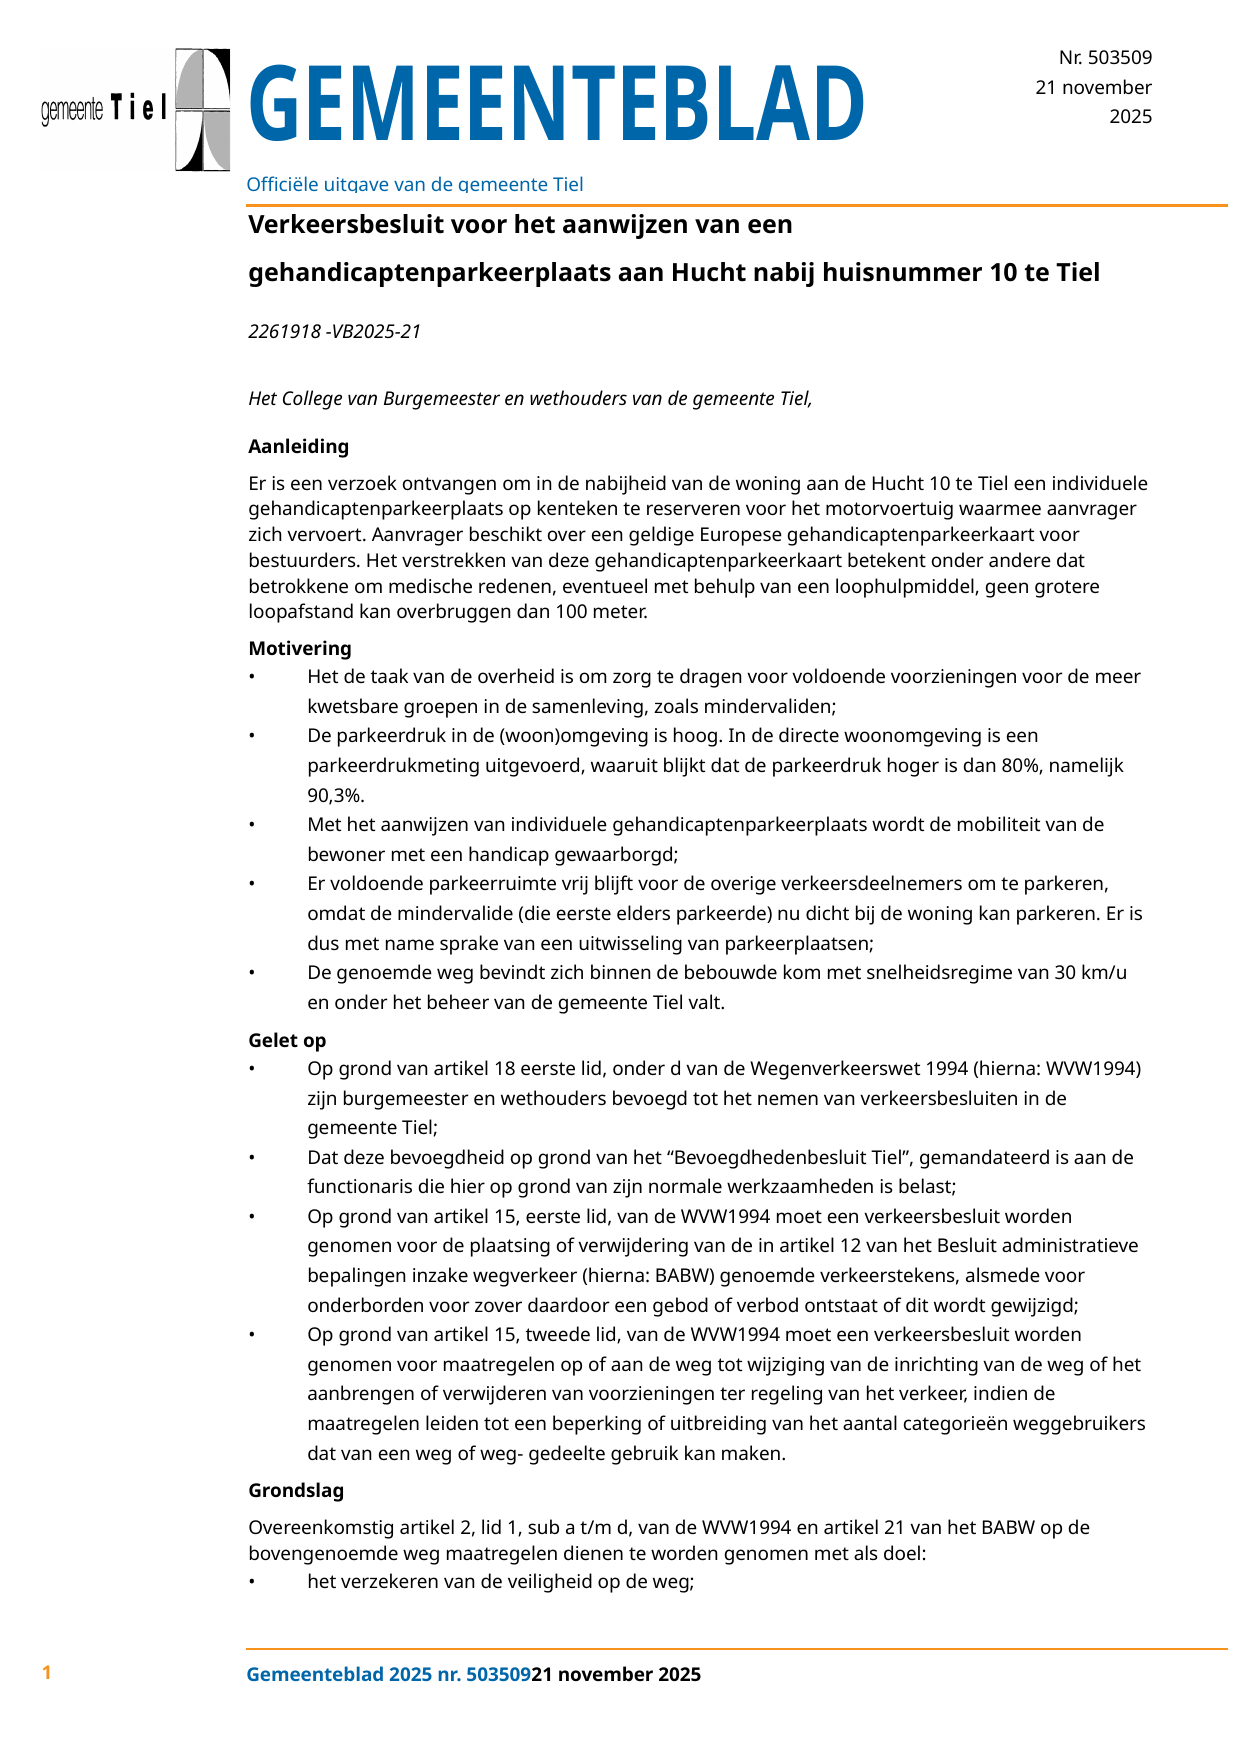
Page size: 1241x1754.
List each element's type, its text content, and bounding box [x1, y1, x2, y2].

list het verzekeren van de veiligheid op de weg; [248, 1568, 1152, 1594]
list De genoemde weg bevindt zich binnen de bebouwde kom met snelheidsregime van 30 km/u en onder het beheer van de gemeente Tiel valt. [248, 959, 1152, 1015]
list De parkeerdruk in de (woon)omgeving is hoog. In de directe woonomgeving is een parkeerdrukmeting uitgevoerd, waaruit blijkt dat de parkeerdruk hoger is dan 80%, namelijk 90,3%. [248, 723, 1152, 808]
text Gelet op [248, 1027, 1152, 1053]
text Het College van Burgemeester en wethouders van de gemeente Tiel, [248, 386, 1152, 411]
list Op grond van artikel 15, tweede lid, van de WVW1994 moet een verkeersbesluit worden genomen voor maatregelen op of aan de weg tot wijziging van de inrichting van de weg of het aanbrengen of verwijderen van voorzieningen ter regeling van het verkeer, indien de maatregelen leiden tot een beperking of uitbreiding van het aantal categorieën weggebruikers dat van een weg of weg- gedeelte gebruik kan maken. [248, 1321, 1152, 1466]
list Op grond van artikel 15, eerste lid, van de WVW1994 moet een verkeersbesluit worden genomen voor de plaatsing of verwijdering van de in artikel 12 van het Besluit administratieve bepalingen inzake wegverkeer (hierna: BABW) genoemde verkeerstekens, alsmede voor onderborden voor zover daardoor een gebod of verbod ontstaat of dit wordt gewijzigd; [248, 1203, 1152, 1318]
text Er is een verzoek ontvangen om in de nabijheid van de woning aan de Hucht 10 te Tiel een individuele gehandicaptenparkeerplaats op kenteken te reserveren voor het motorvoertuig waarmee aanvrager zich vervoert. Aanvrager beschikt over een geldige Europese gehandicaptenparkeerkaart voor bestuurders. Het verstrekken van deze gehandicaptenparkeerkaart betekent onder andere dat betrokkene om medische redenen, eventueel met behulp van een loophulpmiddel, geen grotere loopafstand kan overbruggen dan 100 meter. [248, 470, 1152, 624]
list Het de taak van de overheid is om zorg te dragen voor voldoende voorzieningen voor de meer kwetsbare groepen in de samenleving, zoals mindervaliden; [248, 663, 1152, 719]
list Dat deze bevoegdheid op grond van het “Bevoegdhedenbesluit Tiel”, gemandateerd is aan de functionaris die hier op grond van zijn normale werkzaamheden is belast; [248, 1144, 1152, 1199]
list Er voldoende parkeerruimte vrij blijft voor de overige verkeersdeelnemers om te parkeren, omdat de mindervalide (die eerste elders parkeerde) nu dicht bij de woning kan parkeren. Er is dus met name sprake van een uitwisseling van parkeerplaatsen; [248, 871, 1152, 956]
list Met het aanwijzen van individuele gehandicaptenparkeerplaats wordt de mobiliteit van de bewoner met een handicap gewaarborgd; [248, 811, 1152, 867]
text Aanleiding [248, 433, 1152, 459]
text Verkeersbesluit voor het aanwijzen van een gehandicaptenparkeerplaats aan Hucht nabij huisnummer 10 te Tiel [248, 207, 1152, 288]
picture [41, 47, 231, 172]
list Op grond van artikel 18 eerste lid, onder d van de Wegenverkeerswet 1994 (hierna: WVW1994) zijn burgemeester en wethouders bevoegd tot het nemen van verkeersbesluiten in de gemeente Tiel; [248, 1055, 1152, 1140]
text Overeenkomstig artikel 2, lid 1, sub a t/m d, van de WVW1994 en artikel 21 van het BABW op de bovengenoemde weg maatregelen dienen te worden genomen met als doel: [248, 1514, 1152, 1566]
text Motivering [248, 635, 1152, 661]
text 2261918 -VB2025-21 [248, 318, 1152, 344]
text Grondslag [248, 1478, 1152, 1503]
